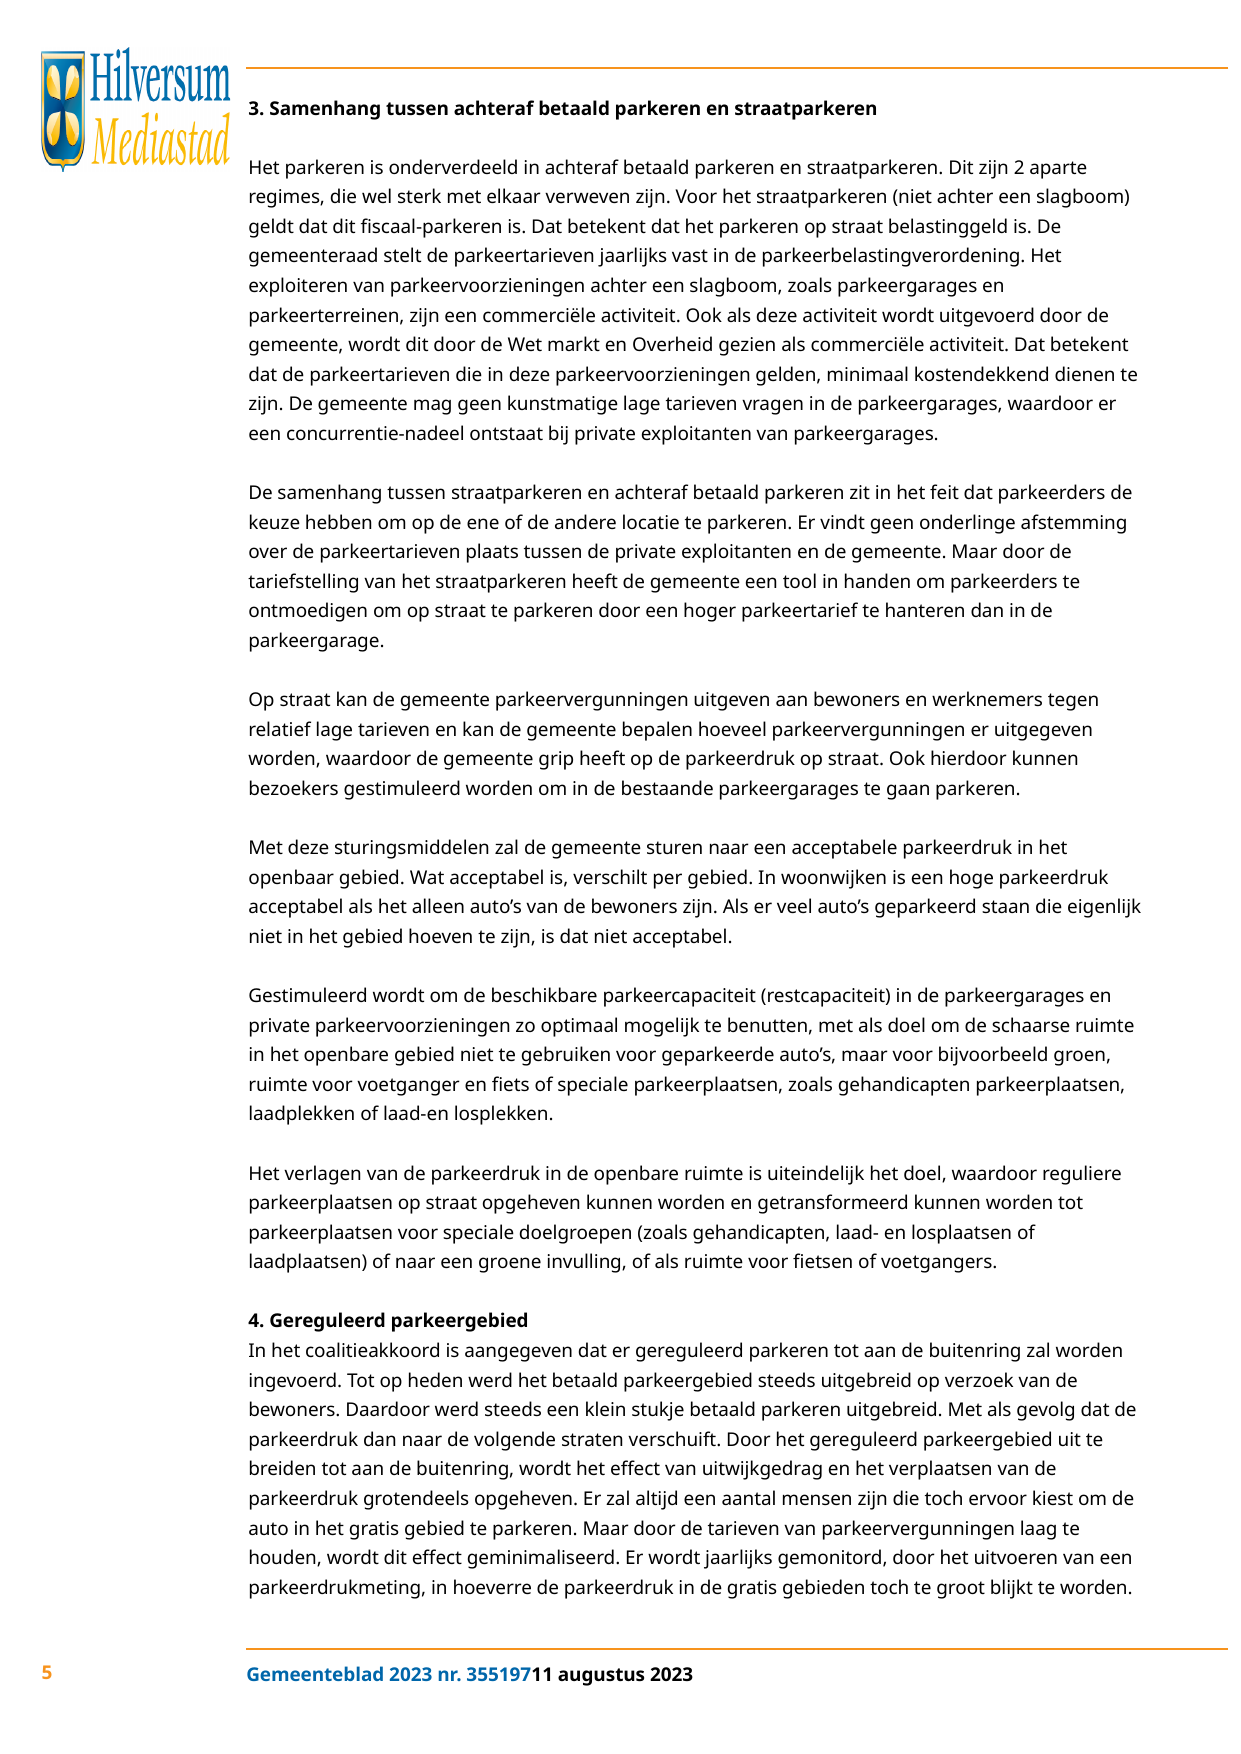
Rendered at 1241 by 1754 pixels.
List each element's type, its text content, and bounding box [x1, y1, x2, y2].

text Gestimuleerd wordt om de beschikbare parkeercapaciteit (restcapaciteit) in de parkeergarages en private parkeervoorzieningen zo optimaal mogelijk te benutten, met als doel om de schaarse ruimte in het openbare gebied niet te gebruiken voor geparkeerde auto’s, maar voor bijvoorbeeld groen, ruimte voor voetganger en fiets of speciale parkeerplaatsen, zoals gehandicapten parkeerplaatsen, laadplekken of laad-en losplekken. [248, 982, 1152, 1126]
text Het verlagen van de parkeerdruk in de openbare ruimte is uiteindelijk het doel, waardoor reguliere parkeerplaatsen op straat opgeheven kunnen worden en getransformeerd kunnen worden tot parkeerplaatsen voor speciale doelgroepen (zoals gehandicapten, laad- en losplaatsen of laadplaatsen) of naar een groene invulling, of als ruimte voor fietsen of voetgangers. [248, 1160, 1152, 1274]
text 4. Gereguleerd parkeergebied [248, 1308, 1152, 1333]
text Op straat kan de gemeente parkeervergunningen uitgeven aan bewoners en werknemers tegen relatief lage tarieven en kan de gemeente bepalen hoeveel parkeervergunningen er uitgegeven worden, waardoor de gemeente grip heeft op de parkeerdruk op straat. Ook hierdoor kunnen bezoekers gestimuleerd worden om in de bestaande parkeergarages te gaan parkeren. [248, 686, 1152, 801]
text 3. Samenhang tussen achteraf betaald parkeren en straatparkeren [248, 95, 1152, 121]
text Het parkeren is onderverdeeld in achteraf betaald parkeren en straatparkeren. Dit zijn 2 aparte regimes, die wel sterk met elkaar verweven zijn. Voor het straatparkeren (niet achter een slagboom) geldt dat dit fiscaal-parkeren is. Dat betekent dat het parkeren op straat belastinggeld is. De gemeenteraad stelt de parkeertarieven jaarlijks vast in de parkeerbelastingverordening. Het exploiteren van parkeervoorzieningen achter een slagboom, zoals parkeergarages en parkeerterreinen, zijn een commerciële activiteit. Ook als deze activiteit wordt uitgevoerd door de gemeente, wordt dit door de Wet markt en Overheid gezien als commerciële activiteit. Dat betekent dat de parkeertarieven die in deze parkeervoorzieningen gelden, minimaal kostendekkend dienen te zijn. De gemeente mag geen kunstmatige lage tarieven vragen in de parkeergarages, waardoor er een concurrentie-nadeel ontstaat bij private exploitanten van parkeergarages. [248, 154, 1152, 446]
text Met deze sturingsmiddelen zal de gemeente sturen naar een acceptabele parkeerdruk in het openbaar gebied. Wat acceptabel is, verschilt per gebied. In woonwijken is een hoge parkeerdruk acceptabel als het alleen auto’s van de bewoners zijn. Als er veel auto’s geparkeerd staan die eigenlijk niet in het gebied hoeven te zijn, is dat niet acceptabel. [248, 834, 1152, 949]
text De samenhang tussen straatparkeren en achteraf betaald parkeren zit in het feit dat parkeerders de keuze hebben om op de ene of de andere locatie te parkeren. Er vindt geen onderlinge afstemming over de parkeertarieven plaats tussen de private exploitanten en de gemeente. Maar door de tariefstelling van het straatparkeren heeft de gemeente een tool in handen om parkeerders te ontmoedigen om op straat te parkeren door een hoger parkeertarief te hanteren dan in de parkeergarage. [248, 479, 1152, 653]
text In het coalitieakkoord is aangegeven dat er gereguleerd parkeren tot aan de buitenring zal worden ingevoerd. Tot op heden werd het betaald parkeergebied steeds uitgebreid op verzoek van de bewoners. Daardoor werd steeds een klein stukje betaald parkeren uitgebreid. Met als gevolg dat de parkeerdruk dan naar de volgende straten verschuift. Door het gereguleerd parkeergebied uit te breiden tot aan de buitenring, wordt het effect van uitwijkgedrag en het verplaatsen van de parkeerdruk grotendeels opgeheven. Er zal altijd een aantal mensen zijn die toch ervoor kiest om de auto in het gratis gebied te parkeren. Maar door de tarieven van parkeervergunningen laag te houden, wordt dit effect geminimaliseerd. Er wordt jaarlijks gemonitord, door het uitvoeren van een parkeerdrukmeting, in hoeverre de parkeerdruk in de gratis gebieden toch te groot blijkt te worden. [248, 1337, 1152, 1600]
picture [41, 47, 231, 172]
